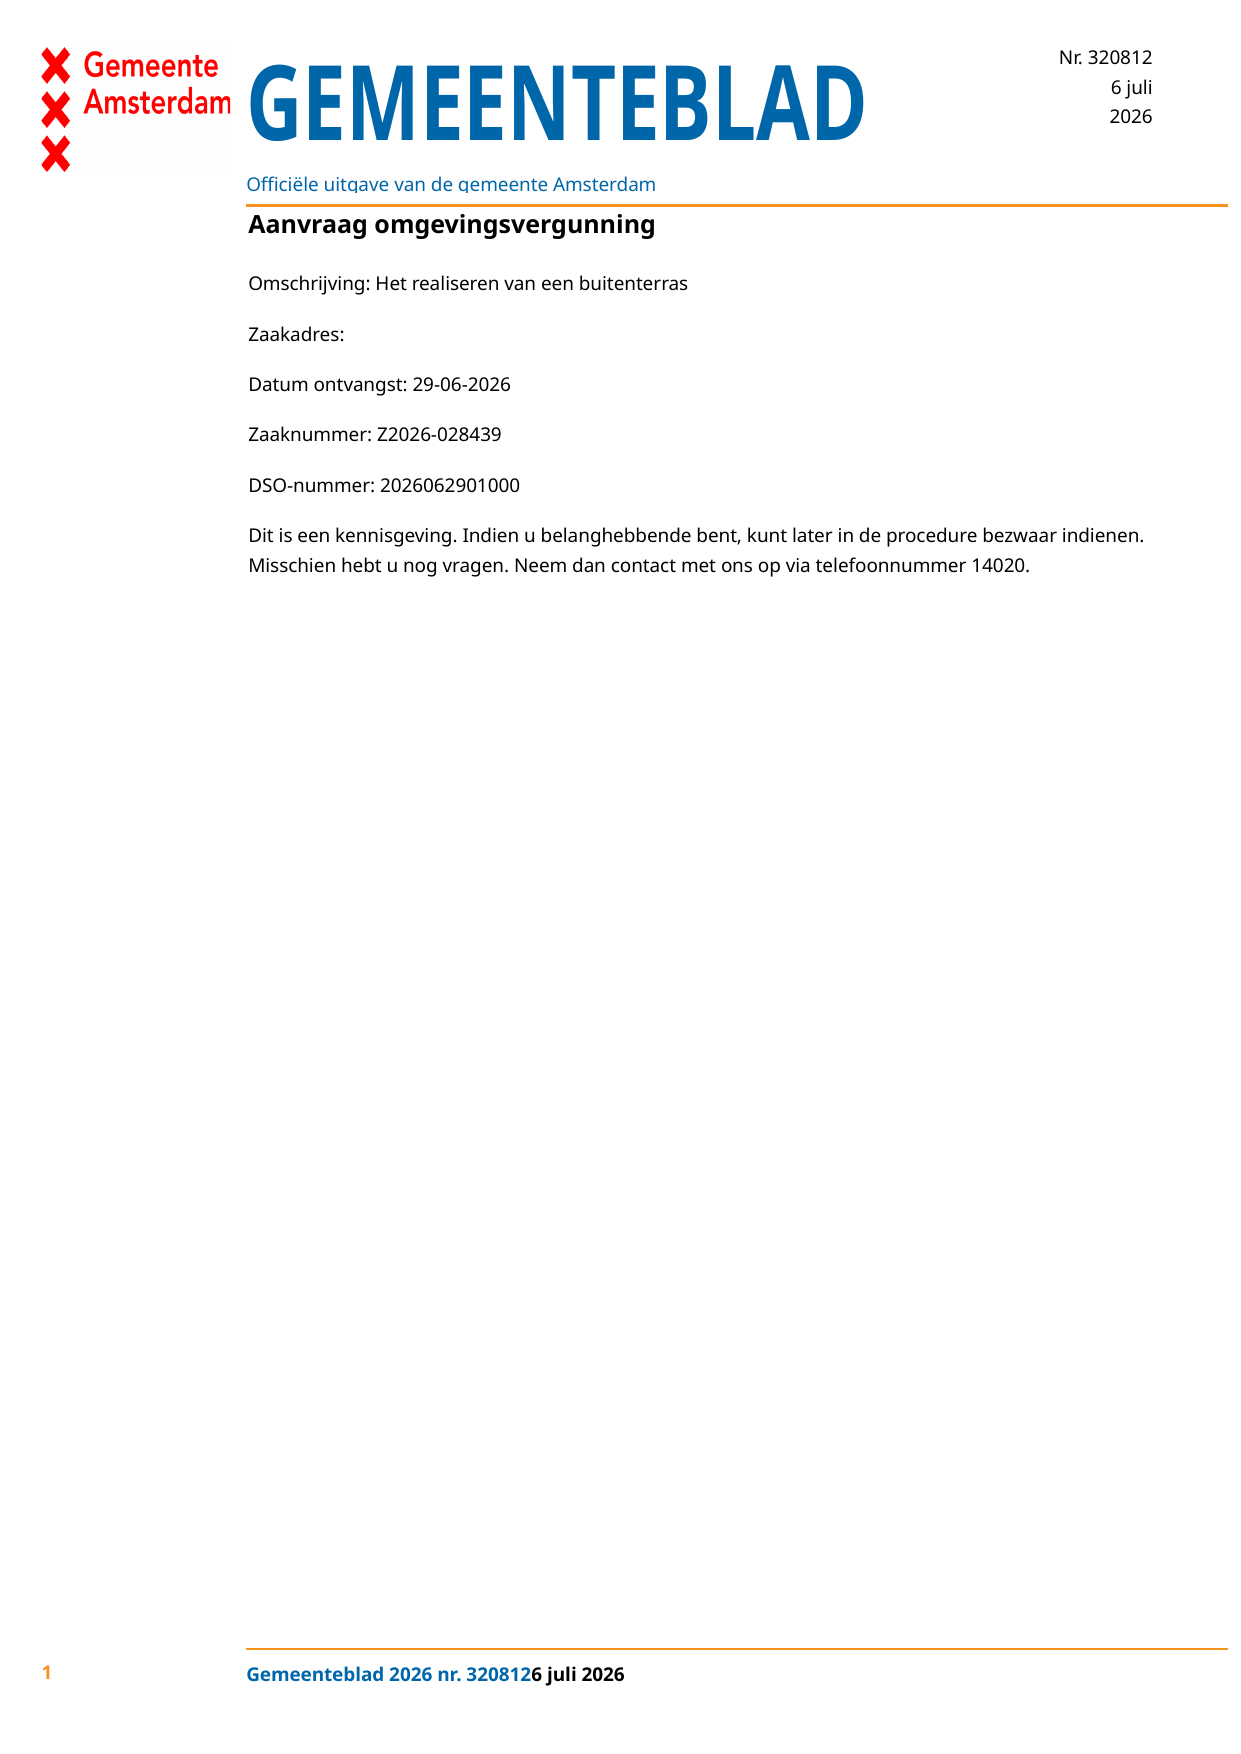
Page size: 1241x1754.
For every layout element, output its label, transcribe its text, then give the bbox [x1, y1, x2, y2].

picture [41, 47, 231, 172]
text Datum ontvangst: 29-06-2026 [248, 371, 1152, 397]
text Zaakadres: [248, 321, 1152, 346]
text Zaaknummer: Z2026-028439 [248, 422, 1152, 447]
text Omschrijving: Het realiseren van een buitenterras [248, 270, 1152, 296]
text DSO-nummer: 2026062901000 [248, 472, 1152, 498]
text Dit is een kennisgeving. Indien u belanghebbende bent, kunt later in de procedure bezwaar indienen. Misschien hebt u nog vragen. Neem dan contact met ons op via telefoonnummer 14020. [248, 522, 1152, 578]
text Aanvraag omgevingsvergunning [248, 207, 1152, 241]
